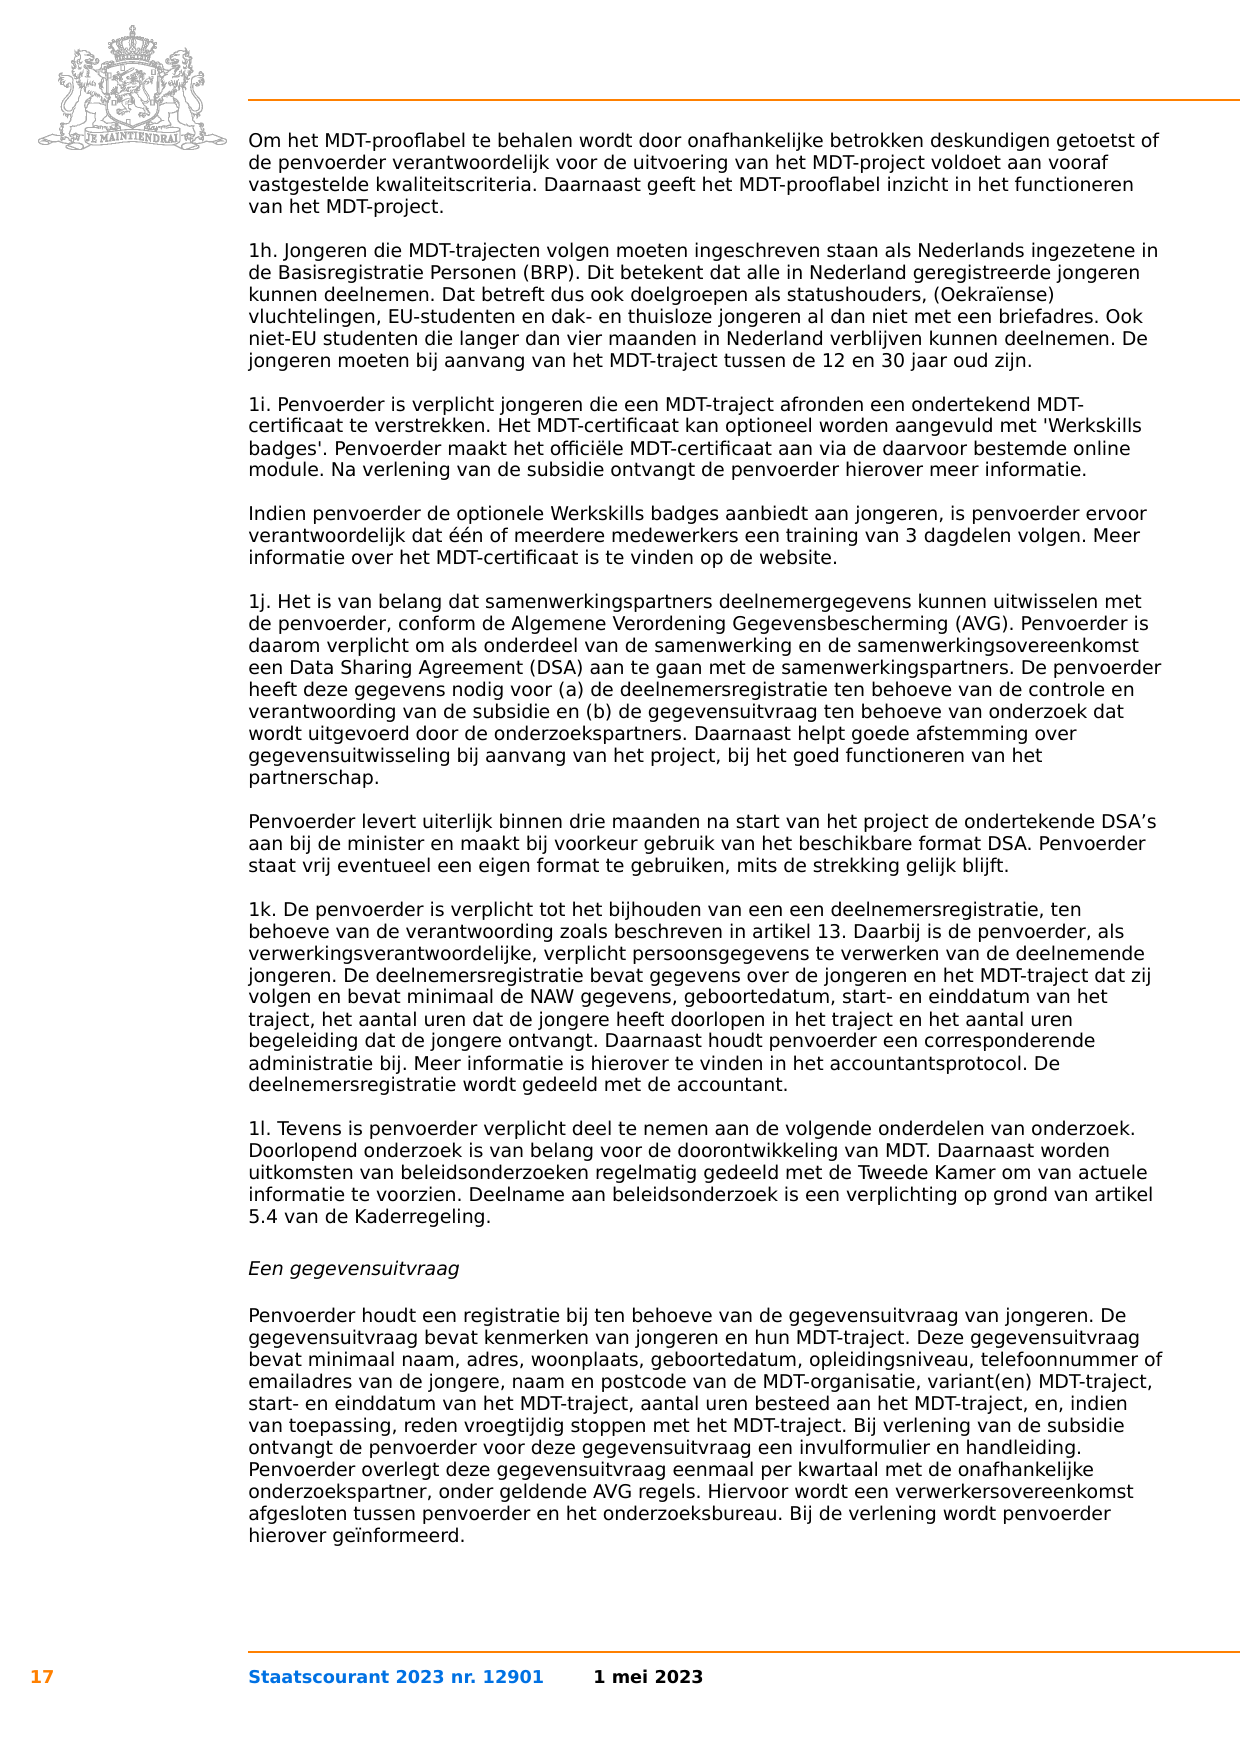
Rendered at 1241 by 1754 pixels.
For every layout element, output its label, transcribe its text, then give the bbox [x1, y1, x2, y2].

text Indien penvoerder de optionele Werkskills badges aanbiedt aan jongeren, is penvoerder ervoor verantwoordelijk dat één of meerdere medewerkers een training van 3 dagdelen volgen. Meer informatie over het MDT-certificaat is te vinden op de website. [248, 503, 1163, 569]
text 1k. De penvoerder is verplicht tot het bijhouden van een een deelnemersregistratie, ten behoeve van de verantwoording zoals beschreven in artikel 13. Daarbij is de penvoerder, als verwerkingsverantwoordelijke, verplicht persoonsgegevens te verwerken van de deelnemende jongeren. De deelnemersregistratie bevat gegevens over de jongeren en het MDT-traject dat zij volgen en bevat minimaal de NAW gegevens, geboortedatum, start- en einddatum van het traject, het aantal uren dat de jongere heeft doorlopen in het traject en het aantal uren begeleiding dat de jongere ontvangt. Daarnaast houdt penvoerder een corresponderende administratie bij. Meer informatie is hierover te vinden in het accountantsprotocol. De deelnemersregistratie wordt gedeeld met de accountant. [248, 898, 1163, 1096]
text 1j. Het is van belang dat samenwerkingspartners deelnemergegevens kunnen uitwisselen met de penvoerder, conform de Algemene Verordening Gegevensbescherming (AVG). Penvoerder is daarom verplicht om als onderdeel van de samenwerking en de samenwerkingsovereenkomst een Data Sharing Agreement (DSA) aan te gaan met de samenwerkingspartners. De penvoerder heeft deze gegevens nodig voor (a) de deelnemersregistratie ten behoeve van de controle en verantwoording van de subsidie en (b) de gegevensuitvraag ten behoeve van onderzoek dat wordt uitgevoerd door de onderzoekspartners. Daarnaast helpt goede afstemming over gegevensuitwisseling bij aanvang van het project, bij het goed functioneren van het partnerschap. [248, 591, 1163, 789]
text Penvoerder houdt een registratie bij ten behoeve van de gegevensuitvraag van jongeren. De gegevensuitvraag bevat kenmerken van jongeren en hun MDT-traject. Deze gegevensuitvraag bevat minimaal naam, adres, woonplaats, geboortedatum, opleidingsniveau, telefoonnummer of emailadres van de jongere, naam en postcode van de MDT-organisatie, variant(en) MDT-traject, start- en einddatum van het MDT-traject, aantal uren besteed aan het MDT-traject, en, indien van toepassing, reden vroegtijdig stoppen met het MDT-traject. Bij verlening van de subsidie ontvangt de penvoerder voor deze gegevensuitvraag een invulformulier en handleiding. Penvoerder overlegt deze gegevensuitvraag eenmaal per kwartaal met de onafhankelijke onderzoekspartner, onder geldende AVG regels. Hiervoor wordt een verwerkersovereenkomst afgesloten tussen penvoerder en het onderzoeksbureau. Bij de verlening wordt penvoerder hierover geïnformeerd. [248, 1305, 1163, 1547]
text 1h. Jongeren die MDT-trajecten volgen moeten ingeschreven staan als Nederlands ingezetene in de Basisregistratie Personen (BRP). Dit betekent dat alle in Nederland geregistreerde jongeren kunnen deelnemen. Dat betreft dus ook doelgroepen als statushouders, (Oekraïense) vluchtelingen, EU-studenten en dak- en thuisloze jongeren al dan niet met een briefadres. Ook niet-EU studenten die langer dan vier maanden in Nederland verblijven kunnen deelnemen. De jongeren moeten bij aanvang van het MDT-traject tussen de 12 en 30 jaar oud zijn. [248, 240, 1163, 372]
text 1l. Tevens is penvoerder verplicht deel te nemen aan de volgende onderdelen van onderzoek. Doorlopend onderzoek is van belang voor de doorontwikkeling van MDT. Daarnaast worden uitkomsten van beleidsonderzoeken regelmatig gedeeld met de Tweede Kamer om van actuele informatie te voorzien. Deelname aan beleidsonderzoek is een verplichting op grond van artikel 5.4 van de Kaderregeling. [248, 1118, 1163, 1228]
text 1i. Penvoerder is verplicht jongeren die een MDT-traject afronden een ondertekend MDT-certificaat te verstrekken. Het MDT-certificaat kan optioneel worden aangevuld met 'Werkskills badges'. Penvoerder maakt het officiële MDT-certificaat aan via de daarvoor bestemde online module. Na verlening van de subsidie ontvangt de penvoerder hierover meer informatie. [248, 393, 1163, 481]
picture [38, 25, 227, 150]
text Om het MDT-prooflabel te behalen wordt door onafhankelijke betrokken deskundigen getoetst of de penvoerder verantwoordelijk voor de uitvoering van het MDT-project voldoet aan vooraf vastgestelde kwaliteitscriteria. Daarnaast geeft het MDT-prooflabel inzicht in het functioneren van het MDT-project. [248, 130, 1163, 218]
text Penvoerder levert uiterlijk binnen drie maanden na start van het project de ondertekende DSA’s aan bij de minister en maakt bij voorkeur gebruik van het beschikbare format DSA. Penvoerder staat vrij eventueel een eigen format te gebruiken, mits de strekking gelijk blijft. [248, 811, 1163, 877]
subtitle Een gegevensuitvraag [248, 1258, 1163, 1280]
